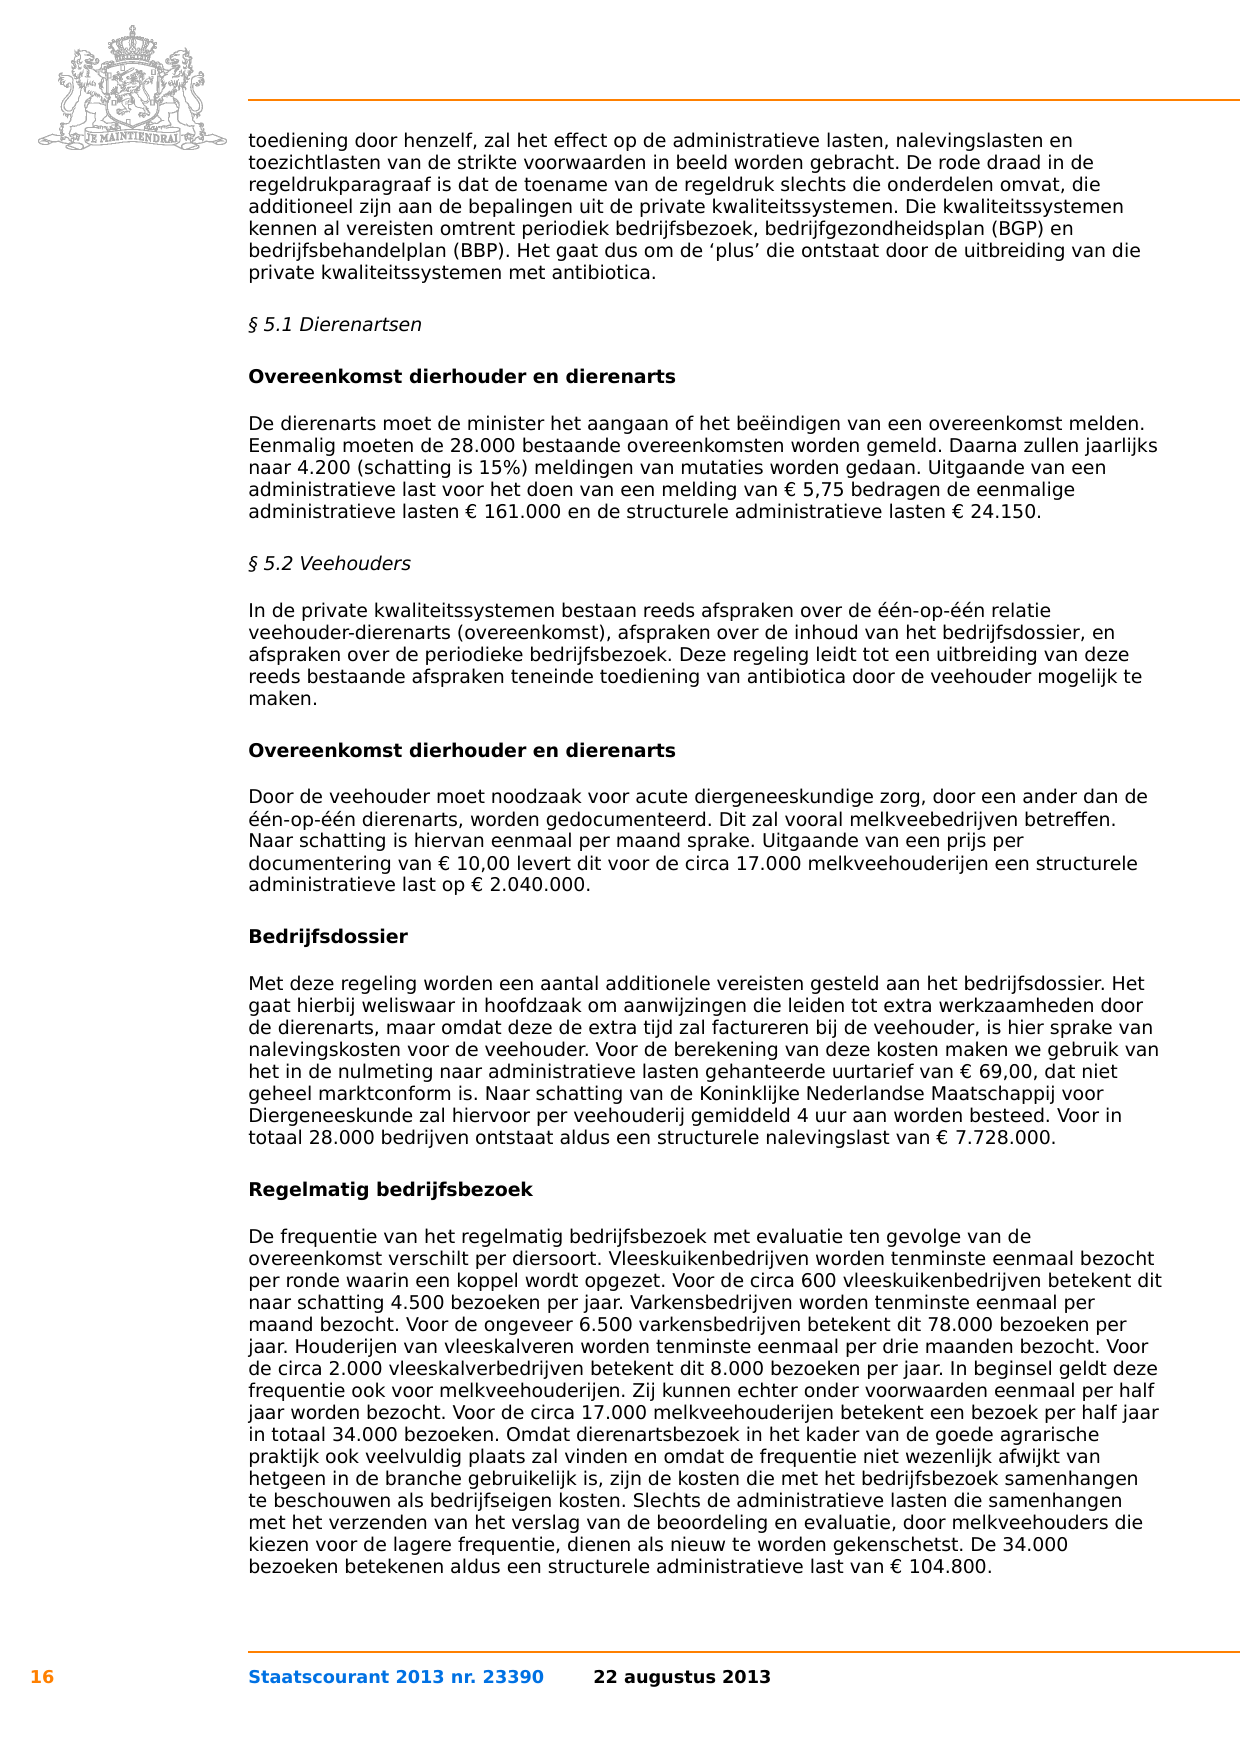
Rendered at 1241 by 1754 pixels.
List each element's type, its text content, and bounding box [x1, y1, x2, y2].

subtitle Bedrijfsdossier [248, 926, 1163, 948]
text In de private kwaliteitssystemen bestaan reeds afspraken over de één-op-één relatie veehouder-dierenarts (overeenkomst), afspraken over de inhoud van het bedrijfsdossier, en afspraken over de periodieke bedrijfsbezoek. Deze regeling leidt tot een uitbreiding van deze reeds bestaande afspraken teneinde toediening van antibiotica door de veehouder mogelijk te maken. [248, 599, 1163, 709]
subtitle § 5.2 Veehouders [248, 553, 1163, 574]
text Met deze regeling worden een aantal additionele vereisten gesteld aan het bedrijfsdossier. Het gaat hierbij weliswaar in hoofdzaak om aanwijzingen die leiden tot extra werkzaamheden door de dierenarts, maar omdat deze de extra tijd zal factureren bij de veehouder, is hier sprake van nalevingskosten voor de veehouder. Voor de berekening van deze kosten maken we gebruik van het in de nulmeting naar administratieve lasten gehanteerde uurtarief van € 69,00, dat niet geheel marktconform is. Naar schatting van de Koninklijke Nederlandse Maatschappij voor Diergeneeskunde zal hiervoor per veehouderij gemiddeld 4 uur aan worden besteed. Voor in totaal 28.000 bedrijven ontstaat aldus een structurele nalevingslast van € 7.728.000. [248, 973, 1163, 1149]
subtitle Overeenkomst dierhouder en dierenarts [248, 366, 1163, 388]
subtitle Regelmatig bedrijfsbezoek [248, 1179, 1163, 1201]
text Door de veehouder moet noodzaak voor acute diergeneeskundige zorg, door een ander dan de één-op-één dierenarts, worden gedocumenteerd. Dit zal vooral melkveebedrijven betreffen. Naar schatting is hiervan eenmaal per maand sprake. Uitgaande van een prijs per documentering van € 10,00 levert dit voor de circa 17.000 melkveehouderijen een structurele administratieve last op € 2.040.000. [248, 786, 1163, 896]
subtitle § 5.1 Dierenartsen [248, 314, 1163, 336]
text De dierenarts moet de minister het aangaan of het beëindigen van een overeenkomst melden. Eenmalig moeten de 28.000 bestaande overeenkomsten worden gemeld. Daarna zullen jaarlijks naar 4.200 (schatting is 15%) meldingen van mutaties worden gedaan. Uitgaande van een administratieve last voor het doen van een melding van € 5,75 bedragen de eenmalige administratieve lasten € 161.000 en de structurele administratieve lasten € 24.150. [248, 413, 1163, 523]
picture [38, 25, 227, 150]
text toediening door henzelf, zal het effect op de administratieve lasten, nalevingslasten en toezichtlasten van de strikte voorwaarden in beeld worden gebracht. De rode draad in de regeldrukparagraaf is dat de toename van de regeldruk slechts die onderdelen omvat, die additioneel zijn aan de bepalingen uit de private kwaliteitssystemen. Die kwaliteitssystemen kennen al vereisten omtrent periodiek bedrijfsbezoek, bedrijfgezondheidsplan (BGP) en bedrijfsbehandelplan (BBP). Het gaat dus om de ‘plus’ die ontstaat door de uitbreiding van die private kwaliteitssystemen met antibiotica. [248, 130, 1163, 284]
text De frequentie van het regelmatig bedrijfsbezoek met evaluatie ten gevolge van de overeenkomst verschilt per diersoort. Vleeskuikenbedrijven worden tenminste eenmaal bezocht per ronde waarin een koppel wordt opgezet. Voor de circa 600 vleeskuikenbedrijven betekent dit naar schatting 4.500 bezoeken per jaar. Varkensbedrijven worden tenminste eenmaal per maand bezocht. Voor de ongeveer 6.500 varkensbedrijven betekent dit 78.000 bezoeken per jaar. Houderijen van vleeskalveren worden tenminste eenmaal per drie maanden bezocht. Voor de circa 2.000 vleeskalverbedrijven betekent dit 8.000 bezoeken per jaar. In beginsel geldt deze frequentie ook voor melkveehouderijen. Zij kunnen echter onder voorwaarden eenmaal per half jaar worden bezocht. Voor de circa 17.000 melkveehouderijen betekent een bezoek per half jaar in totaal 34.000 bezoeken. Omdat dierenartsbezoek in het kader van de goede agrarische praktijk ook veelvuldig plaats zal vinden en omdat de frequentie niet wezenlijk afwijkt van hetgeen in de branche gebruikelijk is, zijn de kosten die met het bedrijfsbezoek samenhangen te beschouwen als bedrijfseigen kosten. Slechts de administratieve lasten die samenhangen met het verzenden van het verslag van de beoordeling en evaluatie, door melkveehouders die kiezen voor de lagere frequentie, dienen als nieuw te worden gekenschetst. De 34.000 bezoeken betekenen aldus een structurele administratieve last van € 104.800. [248, 1226, 1163, 1578]
subtitle Overeenkomst dierhouder en dierenarts [248, 739, 1163, 761]
